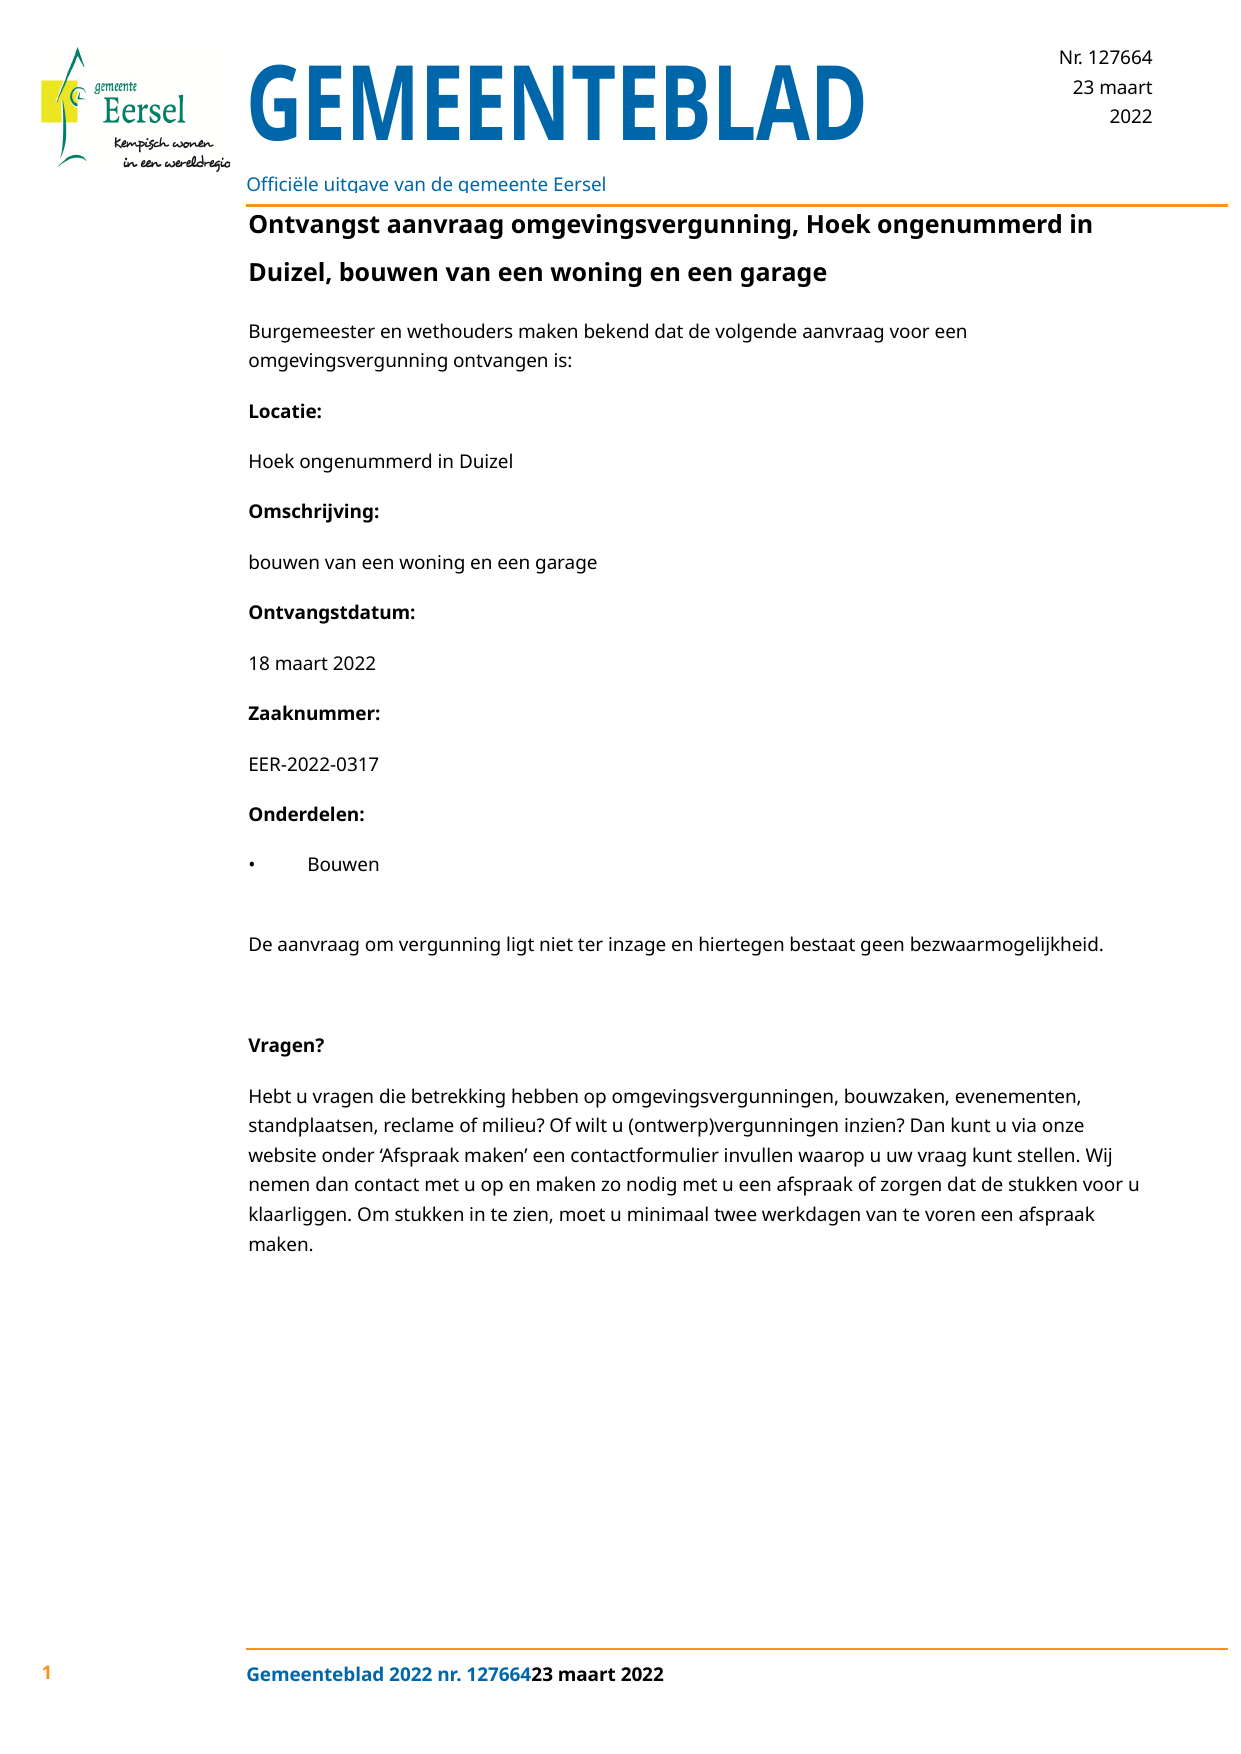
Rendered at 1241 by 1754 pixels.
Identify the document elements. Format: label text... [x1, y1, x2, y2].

text Onderdelen: [248, 801, 1152, 827]
text Locatie: [248, 398, 1152, 424]
text Vragen? [248, 1032, 1152, 1058]
text Burgemeester en wethouders maken bekend dat de volgende aanvraag voor een omgevingsvergunning ontvangen is: [248, 318, 1152, 373]
text Hoek ongenummerd in Duizel [248, 448, 1152, 474]
text Ontvangstdatum: [248, 599, 1152, 625]
picture [41, 47, 231, 172]
text bouwen van een woning en een garage [248, 549, 1152, 575]
text De aanvraag om vergunning ligt niet ter inzage en hiertegen bestaat geen bezwaarmogelijkheid. [248, 932, 1152, 957]
text Hebt u vragen die betrekking hebben op omgevingsvergunningen, bouwzaken, evenementen, standplaatsen, reclame of milieu? Of wilt u (ontwerp)vergunningen inzien? Dan kunt u via onze website onder ‘Afspraak maken’ een contactformulier invullen waarop u uw vraag kunt stellen. Wij nemen dan contact met u op en maken zo nodig met u een afspraak of zorgen dat de stukken voor u klaarliggen. Om stukken in te zien, moet u minimaal twee werkdagen van te voren een afspraak maken. [248, 1083, 1152, 1257]
text Ontvangst aanvraag omgevingsvergunning, Hoek ongenummerd in Duizel, bouwen van een woning en een garage [248, 207, 1152, 288]
text Omschrijving: [248, 499, 1152, 524]
text 18 maart 2022 [248, 650, 1152, 676]
text Zaaknummer: [248, 700, 1152, 726]
list Bouwen [248, 852, 1152, 877]
text EER-2022-0317 [248, 751, 1152, 777]
